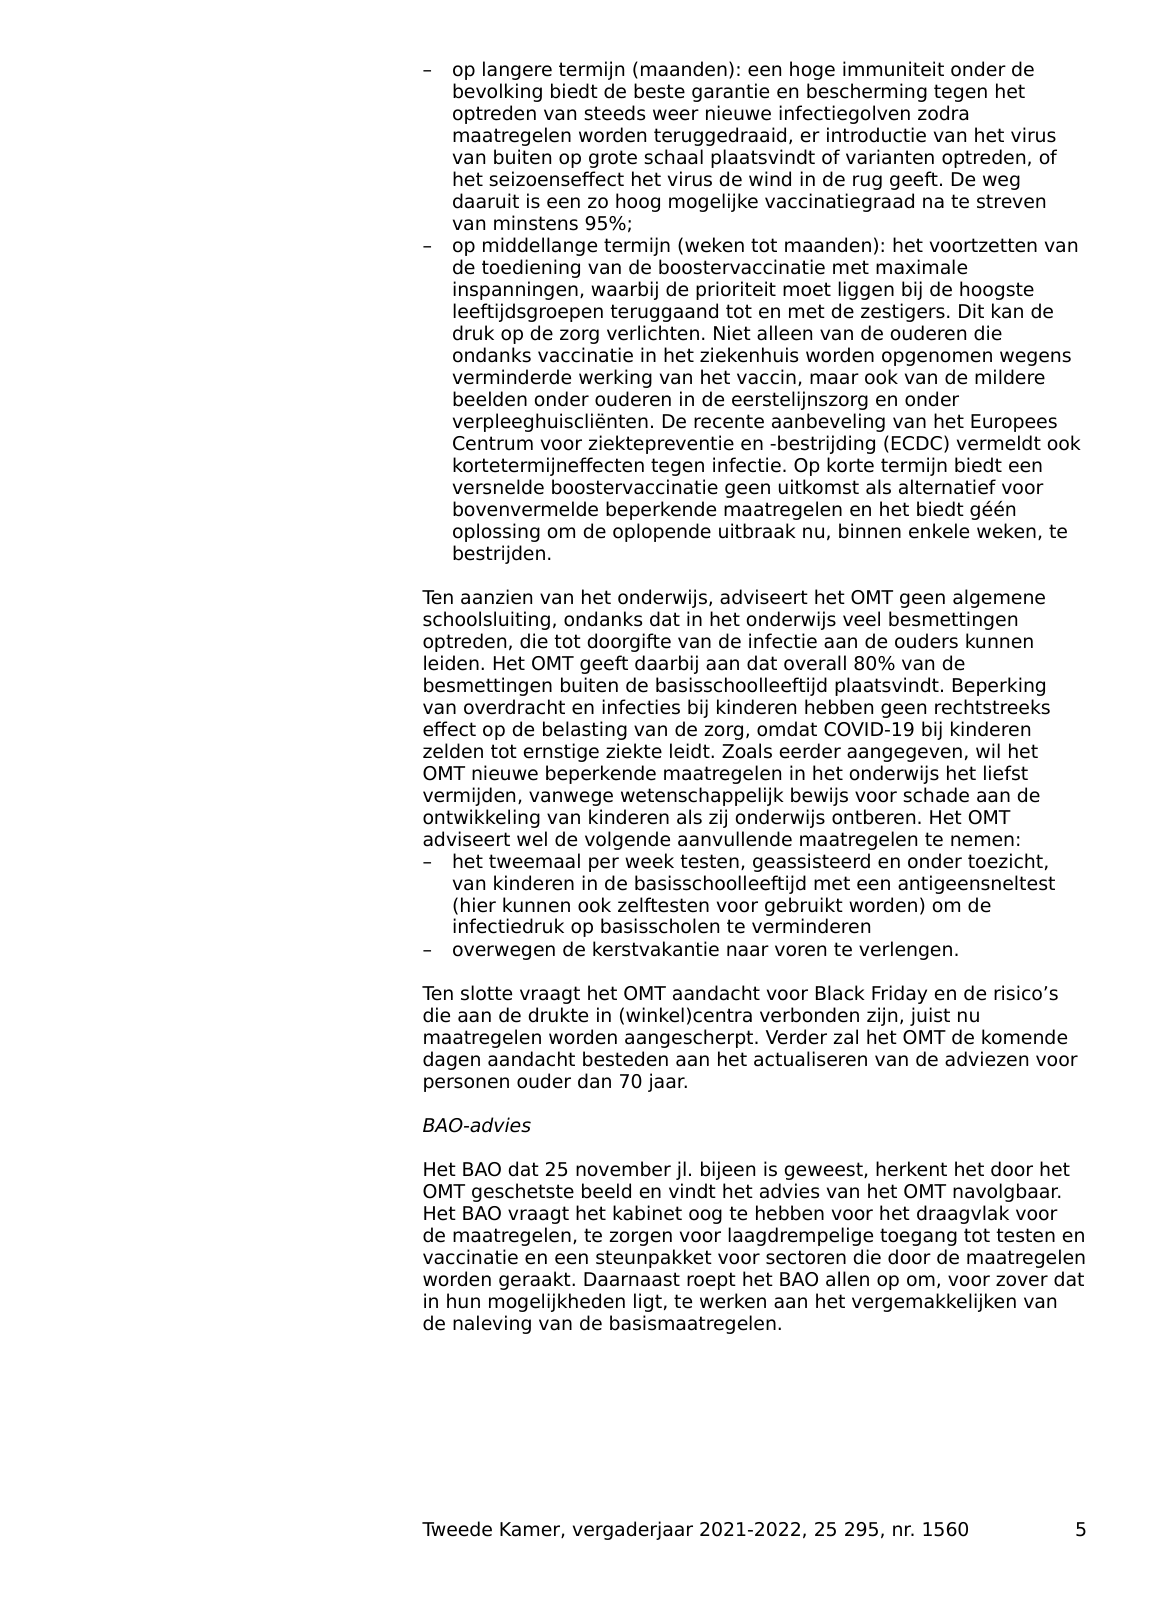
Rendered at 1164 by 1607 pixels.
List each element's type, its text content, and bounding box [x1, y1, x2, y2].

text Ten aanzien van het onderwijs, adviseert het OMT geen algemene schoolsluiting, ondanks dat in het onderwijs veel besmettingen optreden, die tot doorgifte van de infectie aan de ouders kunnen leiden. Het OMT geeft daarbij aan dat overall 80% van de besmettingen buiten de basisschoolleeftijd plaatsvindt. Beperking van overdracht en infecties bij kinderen hebben geen rechtstreeks effect op de belasting van de zorg, omdat COVID-19 bij kinderen zelden tot ernstige ziekte leidt. Zoals eerder aangegeven, wil het OMT nieuwe beperkende maatregelen in het onderwijs het liefst vermijden, vanwege wetenschappelijk bewijs voor schade aan de ontwikkeling van kinderen als zij onderwijs ontberen. Het OMT adviseert wel de volgende aanvullende maatregelen te nemen: [422, 587, 1087, 851]
text – overwegen de kerstvakantie naar voren te verlengen. [422, 938, 1087, 960]
text – het tweemaal per week testen, geassisteerd en onder toezicht, van kinderen in de basisschoolleeftijd met een antigeensneltest (hier kunnen ook zelftesten voor gebruikt worden) om de infectiedruk op basisscholen te verminderen [422, 851, 1087, 938]
subtitle BAO-advies [422, 1115, 1087, 1137]
text Ten slotte vraagt het OMT aandacht voor Black Friday en de risico’s die aan de drukte in (winkel)centra verbonden zijn, juist nu maatregelen worden aangescherpt. Verder zal het OMT de komende dagen aandacht besteden aan het actualiseren van de adviezen voor personen ouder dan 70 jaar. [422, 983, 1087, 1092]
text – op langere termijn (maanden): een hoge immuniteit onder de bevolking biedt de beste garantie en bescherming tegen het optreden van steeds weer nieuwe infectiegolven zodra maatregelen worden teruggedraaid, er introductie van het virus van buiten op grote schaal plaatsvindt of varianten optreden, of het seizoenseffect het virus de wind in de rug geeft. De weg daaruit is een zo hoog mogelijke vaccinatiegraad na te streven van minstens 95%; [422, 59, 1087, 235]
text – op middellange termijn (weken tot maanden): het voortzetten van de toediening van de boostervaccinatie met maximale inspanningen, waarbij de prioriteit moet liggen bij de hoogste leeftijdsgroepen teruggaand tot en met de zestigers. Dit kan de druk op de zorg verlichten. Niet alleen van de ouderen die ondanks vaccinatie in het ziekenhuis worden opgenomen wegens verminderde werking van het vaccin, maar ook van de mildere beelden onder ouderen in de eerstelijnszorg en onder verpleeghuiscliënten. De recente aanbeveling van het Europees Centrum voor ziektepreventie en -bestrijding (ECDC) vermeldt ook kortetermijneffecten tegen infectie. Op korte termijn biedt een versnelde boostervaccinatie geen uitkomst als alternatief voor bovenvermelde beperkende maatregelen en het biedt géén oplossing om de oplopende uitbraak nu, binnen enkele weken, te bestrijden. [422, 235, 1087, 564]
text Het BAO dat 25 november jl. bijeen is geweest, herkent het door het OMT geschetste beeld en vindt het advies van het OMT navolgbaar. Het BAO vraagt het kabinet oog te hebben voor het draagvlak voor de maatregelen, te zorgen voor laagdrempelige toegang tot testen en vaccinatie en een steunpakket voor sectoren die door de maatregelen worden geraakt. Daarnaast roept het BAO allen op om, voor zover dat in hun mogelijkheden ligt, te werken aan het vergemakkelijken van de naleving van de basismaatregelen. [422, 1159, 1087, 1335]
